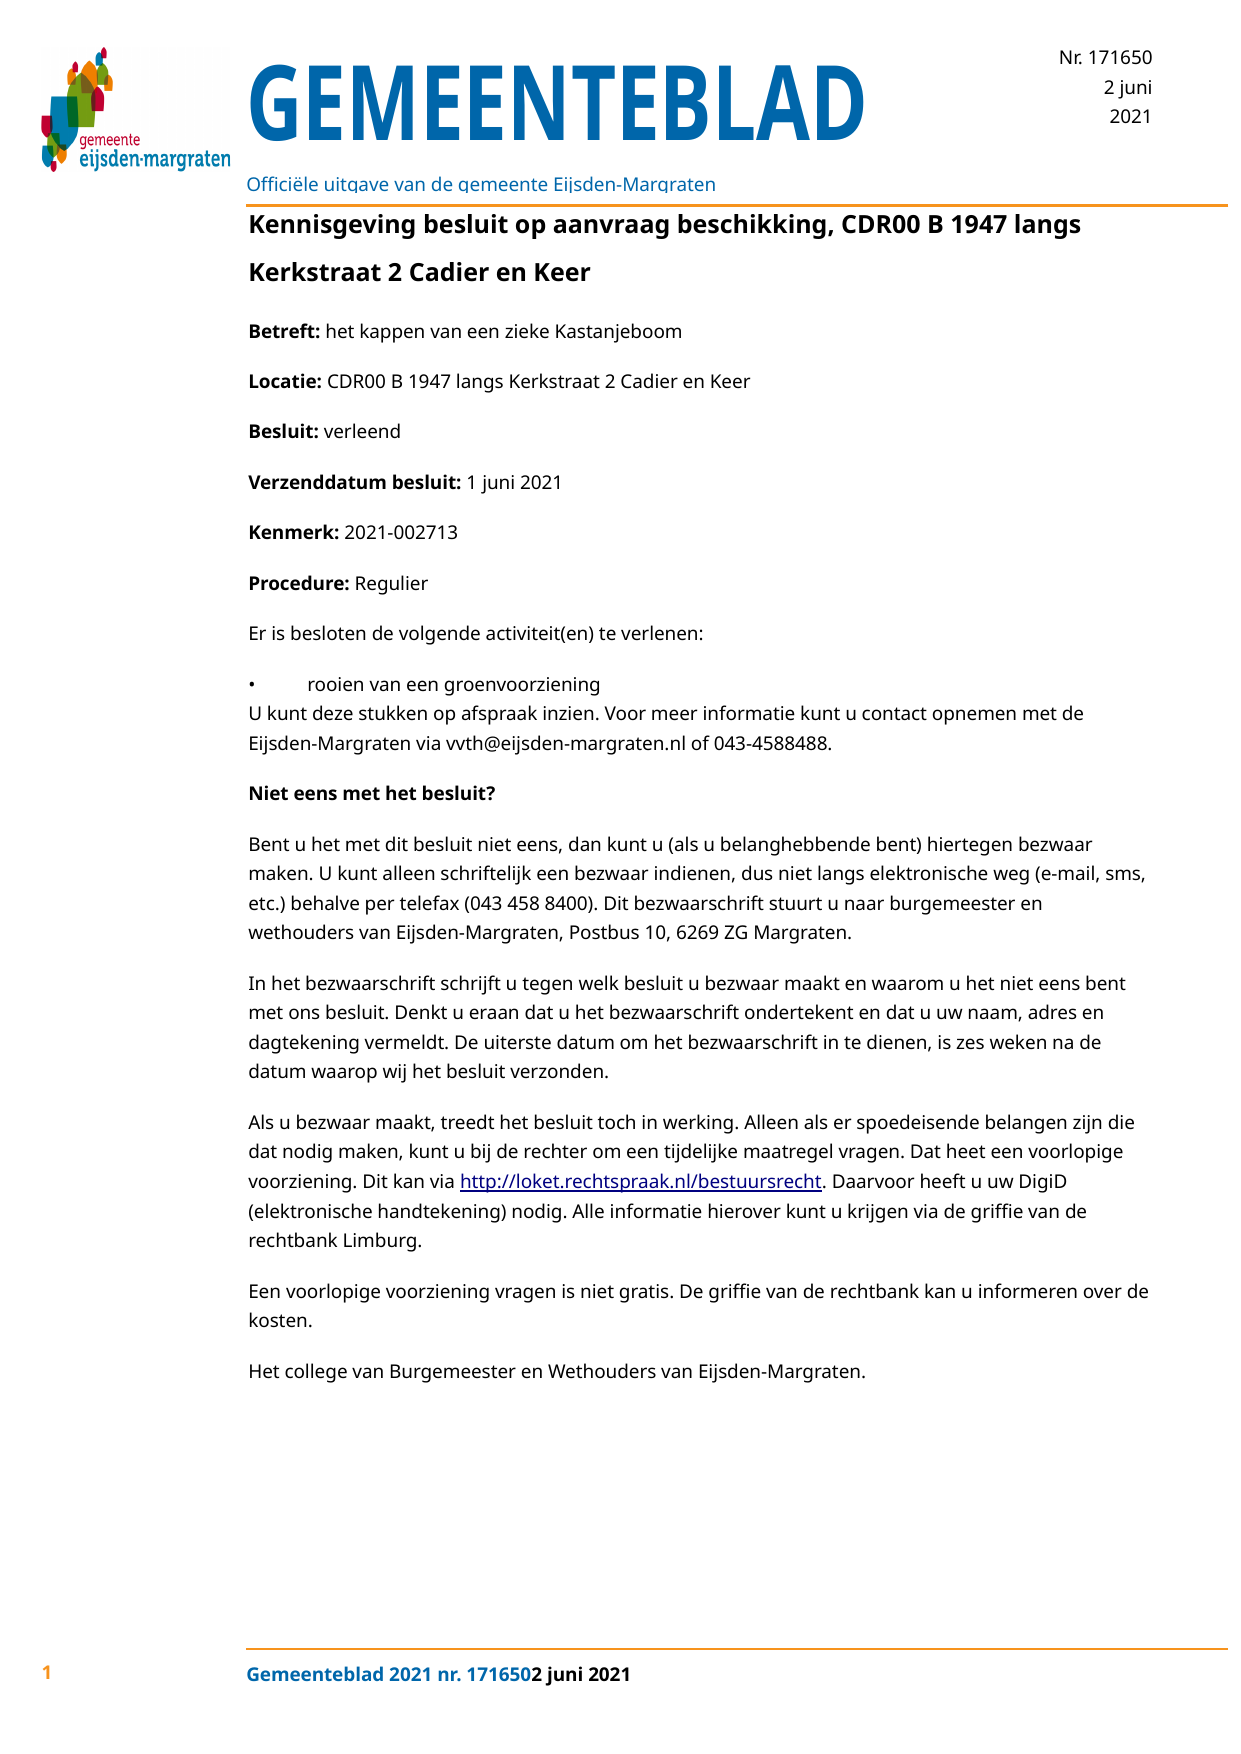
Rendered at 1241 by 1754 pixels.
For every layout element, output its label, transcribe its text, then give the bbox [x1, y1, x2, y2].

text Kennisgeving besluit op aanvraag beschikking, CDR00 B 1947 langs Kerkstraat 2 Cadier en Keer [248, 207, 1152, 288]
picture [41, 47, 231, 172]
text Een voorlopige voorziening vragen is niet gratis. De griffie van de rechtbank kan u informeren over de kosten. [248, 1278, 1152, 1333]
list rooien van een groenvoorziening [248, 671, 1152, 697]
text Niet eens met het besluit? [248, 780, 1152, 806]
text Verzenddatum besluit: 1 juni 2021 [248, 469, 1152, 495]
text Bent u het met dit besluit niet eens, dan kunt u (als u belanghebbende bent) hiertegen bezwaar maken. U kunt alleen schriftelijk een bezwaar indienen, dus niet langs elektronische weg (e-mail, sms, etc.) behalve per telefax (043 458 8400). Dit bezwaarschrift stuurt u naar burgemeester en wethouders van Eijsden-Margraten, Postbus 10, 6269 ZG Margraten. [248, 831, 1152, 945]
text U kunt deze stukken op afspraak inzien. Voor meer informatie kunt u contact opnemen met de Eijsden-Margraten via vvth@eijsden-margraten.nl of 043-4588488. [248, 700, 1152, 756]
text Locatie: CDR00 B 1947 langs Kerkstraat 2 Cadier en Keer [248, 368, 1152, 394]
text Het college van Burgemeester en Wethouders van Eijsden-Margraten. [248, 1358, 1152, 1384]
text Als u bezwaar maakt, treedt het besluit toch in werking. Alleen als er spoedeisende belangen zijn die dat nodig maken, kunt u bij de rechter om een tijdelijke maatregel vragen. Dat heet een voorlopige voorziening. Dit kan via http://loket.rechtspraak.nl/bestuursrecht. Daarvoor heeft u uw DigiD (elektronische handtekening) nodig. Alle informatie hierover kunt u krijgen via de griffie van de rechtbank Limburg. [248, 1109, 1152, 1253]
text Kenmerk: 2021-002713 [248, 519, 1152, 545]
text In het bezwaarschrift schrijft u tegen welk besluit u bezwaar maakt en waarom u het niet eens bent met ons besluit. Denkt u eraan dat u het bezwaarschrift ondertekent en dat u uw naam, adres en dagtekening vermeldt. De uiterste datum om het bezwaarschrift in te dienen, is zes weken na de datum waarop wij het besluit verzonden. [248, 970, 1152, 1084]
text Besluit: verleend [248, 419, 1152, 444]
text Procedure: Regulier [248, 570, 1152, 596]
text Er is besloten de volgende activiteit(en) te verlenen: [248, 620, 1152, 646]
text Betreft: het kappen van een zieke Kastanjeboom [248, 318, 1152, 344]
